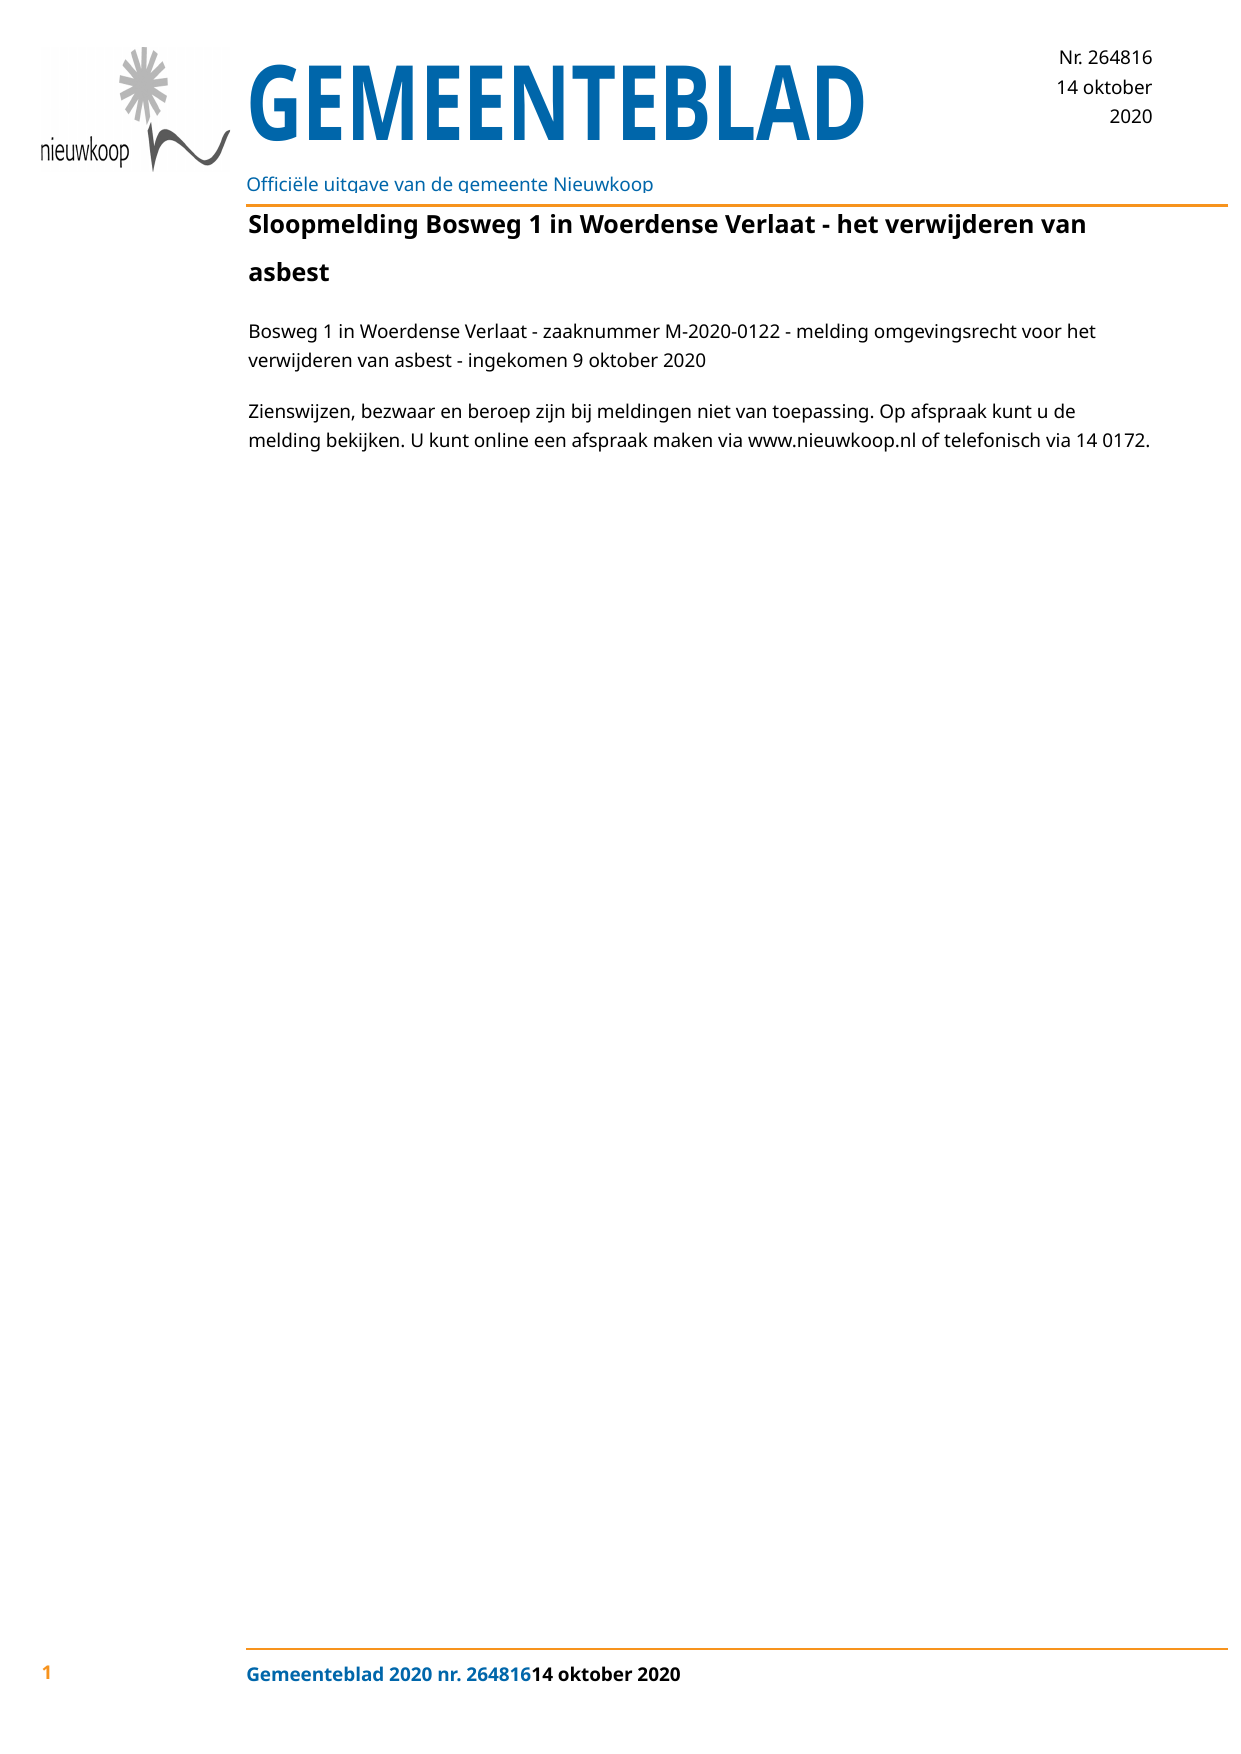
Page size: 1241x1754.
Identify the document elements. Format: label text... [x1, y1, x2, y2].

text Sloopmelding Bosweg 1 in Woerdense Verlaat - het verwijderen van asbest [248, 207, 1152, 288]
text Zienswijzen, bezwaar en beroep zijn bij meldingen niet van toepassing. Op afspraak kunt u de melding bekijken. U kunt online een afspraak maken via www.nieuwkoop.nl of telefonisch via 14 0172. [248, 398, 1152, 453]
picture [41, 47, 231, 172]
text Bosweg 1 in Woerdense Verlaat - zaaknummer M-2020-0122 - melding omgevingsrecht voor het verwijderen van asbest - ingekomen 9 oktober 2020 [248, 318, 1152, 373]
